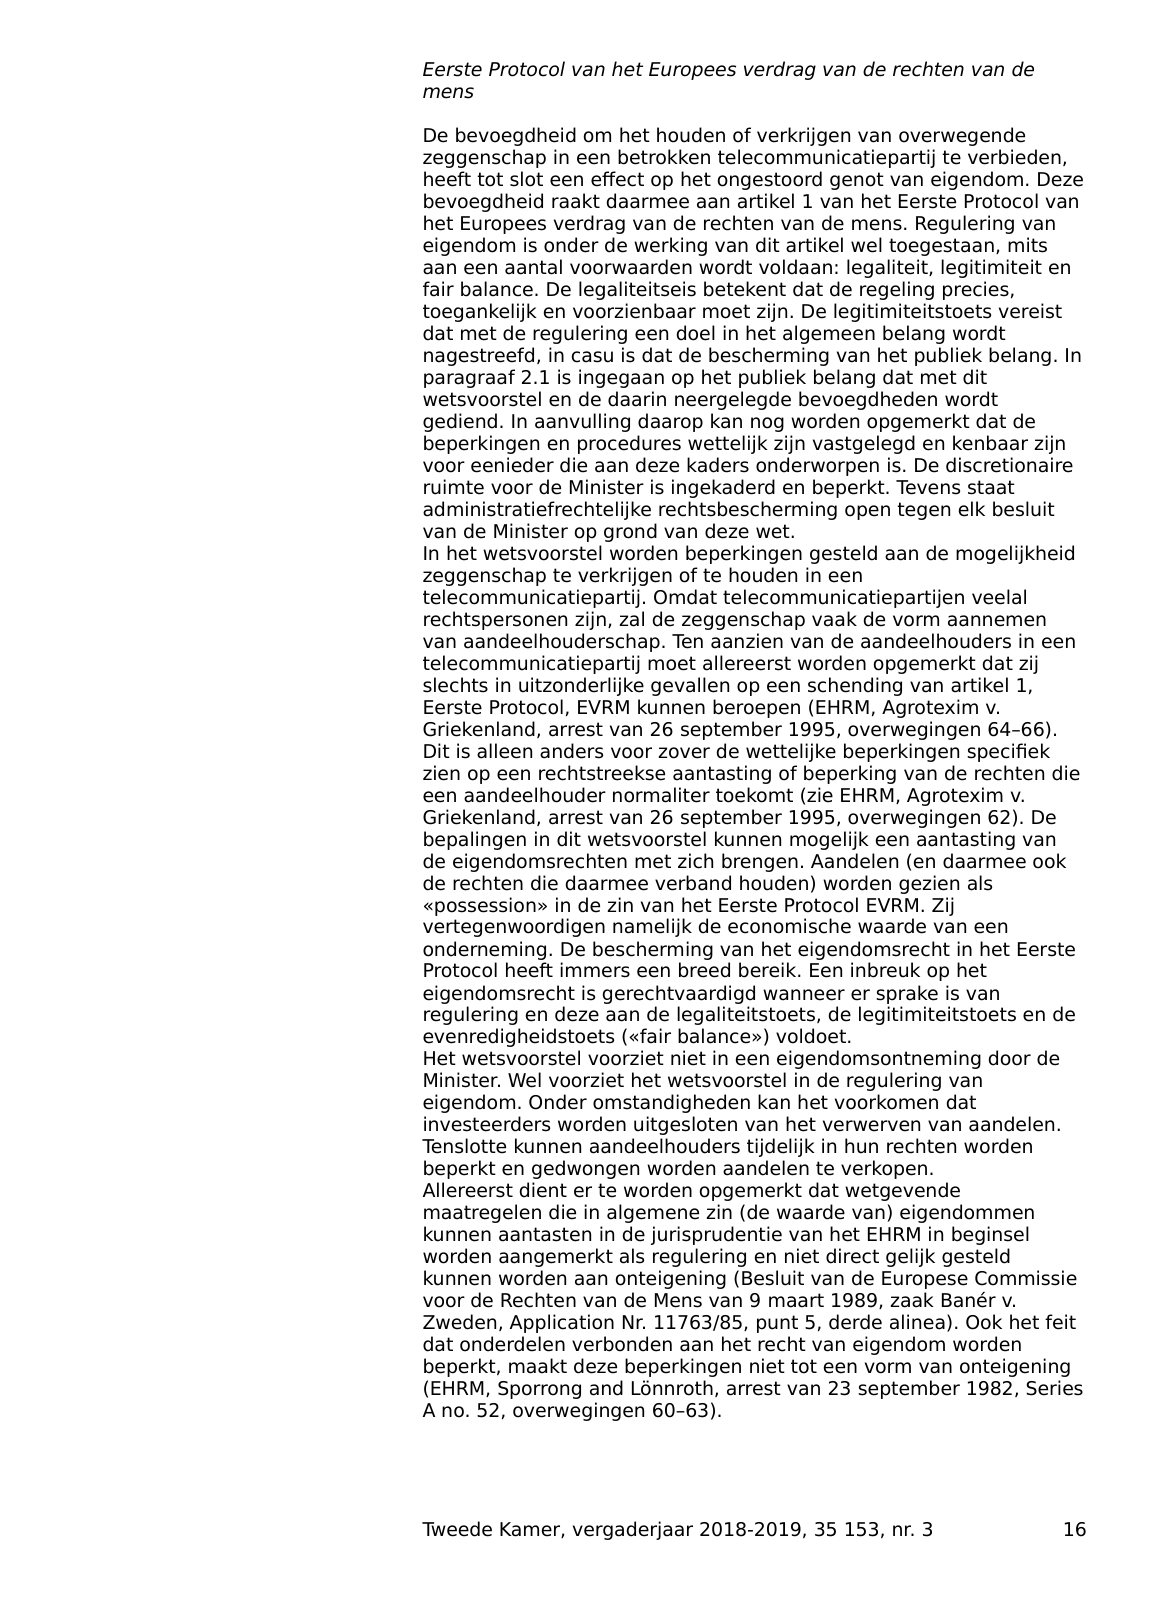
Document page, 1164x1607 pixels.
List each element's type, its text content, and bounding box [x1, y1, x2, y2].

text Het wetsvoorstel voorziet niet in een eigendomsontneming door de Minister. Wel voorziet het wetsvoorstel in de regulering van eigendom. Onder omstandigheden kan het voorkomen dat investeerders worden uitgesloten van het verwerven van aandelen. Tenslotte kunnen aandeelhouders tijdelijk in hun rechten worden beperkt en gedwongen worden aandelen te verkopen. [422, 1048, 1087, 1180]
subtitle Eerste Protocol van het Europees verdrag van de rechten van de mens [422, 59, 1087, 103]
text In het wetsvoorstel worden beperkingen gesteld aan de mogelijkheid zeggenschap te verkrijgen of te houden in een telecommunicatiepartij. Omdat telecommunicatiepartijen veelal rechtspersonen zijn, zal de zeggenschap vaak de vorm aannemen van aandeelhouderschap. Ten aanzien van de aandeelhouders in een telecommunicatiepartij moet allereerst worden opgemerkt dat zij slechts in uitzonderlijke gevallen op een schending van artikel 1, Eerste Protocol, EVRM kunnen beroepen (EHRM, Agrotexim v. Griekenland, arrest van 26 september 1995, overwegingen 64–66). Dit is alleen anders voor zover de wettelijke beperkingen specifiek zien op een rechtstreekse aantasting of beperking van de rechten die een aandeelhouder normaliter toekomt (zie EHRM, Agrotexim v. Griekenland, arrest van 26 september 1995, overwegingen 62). De bepalingen in dit wetsvoorstel kunnen mogelijk een aantasting van de eigendomsrechten met zich brengen. Aandelen (en daarmee ook de rechten die daarmee verband houden) worden gezien als «possession» in de zin van het Eerste Protocol EVRM. Zij vertegenwoordigen namelijk de economische waarde van een onderneming. De bescherming van het eigendomsrecht in het Eerste Protocol heeft immers een breed bereik. Een inbreuk op het eigendomsrecht is gerechtvaardigd wanneer er sprake is van regulering en deze aan de legaliteitstoets, de legitimiteitstoets en de evenredigheidstoets («fair balance») voldoet. [422, 543, 1087, 1048]
text Allereerst dient er te worden opgemerkt dat wetgevende maatregelen die in algemene zin (de waarde van) eigendommen kunnen aantasten in de jurisprudentie van het EHRM in beginsel worden aangemerkt als regulering en niet direct gelijk gesteld kunnen worden aan onteigening (Besluit van de Europese Commissie voor de Rechten van de Mens van 9 maart 1989, zaak Banér v. Zweden, Application Nr. 11763/85, punt 5, derde alinea). Ook het feit dat onderdelen verbonden aan het recht van eigendom worden beperkt, maakt deze beperkingen niet tot een vorm van onteigening (EHRM, Sporrong and Lönnroth, arrest van 23 september 1982, Series A no. 52, overwegingen 60–63). [422, 1180, 1087, 1422]
text De bevoegdheid om het houden of verkrijgen van overwegende zeggenschap in een betrokken telecommunicatiepartij te verbieden, heeft tot slot een effect op het ongestoord genot van eigendom. Deze bevoegdheid raakt daarmee aan artikel 1 van het Eerste Protocol van het Europees verdrag van de rechten van de mens. Regulering van eigendom is onder de werking van dit artikel wel toegestaan, mits aan een aantal voorwaarden wordt voldaan: legaliteit, legitimiteit en fair balance. De legaliteitseis betekent dat de regeling precies, toegankelijk en voorzienbaar moet zijn. De legitimiteitstoets vereist dat met de regulering een doel in het algemeen belang wordt nagestreefd, in casu is dat de bescherming van het publiek belang. In paragraaf 2.1 is ingegaan op het publiek belang dat met dit wetsvoorstel en de daarin neergelegde bevoegdheden wordt gediend. In aanvulling daarop kan nog worden opgemerkt dat de beperkingen en procedures wettelijk zijn vastgelegd en kenbaar zijn voor eenieder die aan deze kaders onderworpen is. De discretionaire ruimte voor de Minister is ingekaderd en beperkt. Tevens staat administratiefrechtelijke rechtsbescherming open tegen elk besluit van de Minister op grond van deze wet. [422, 125, 1087, 543]
